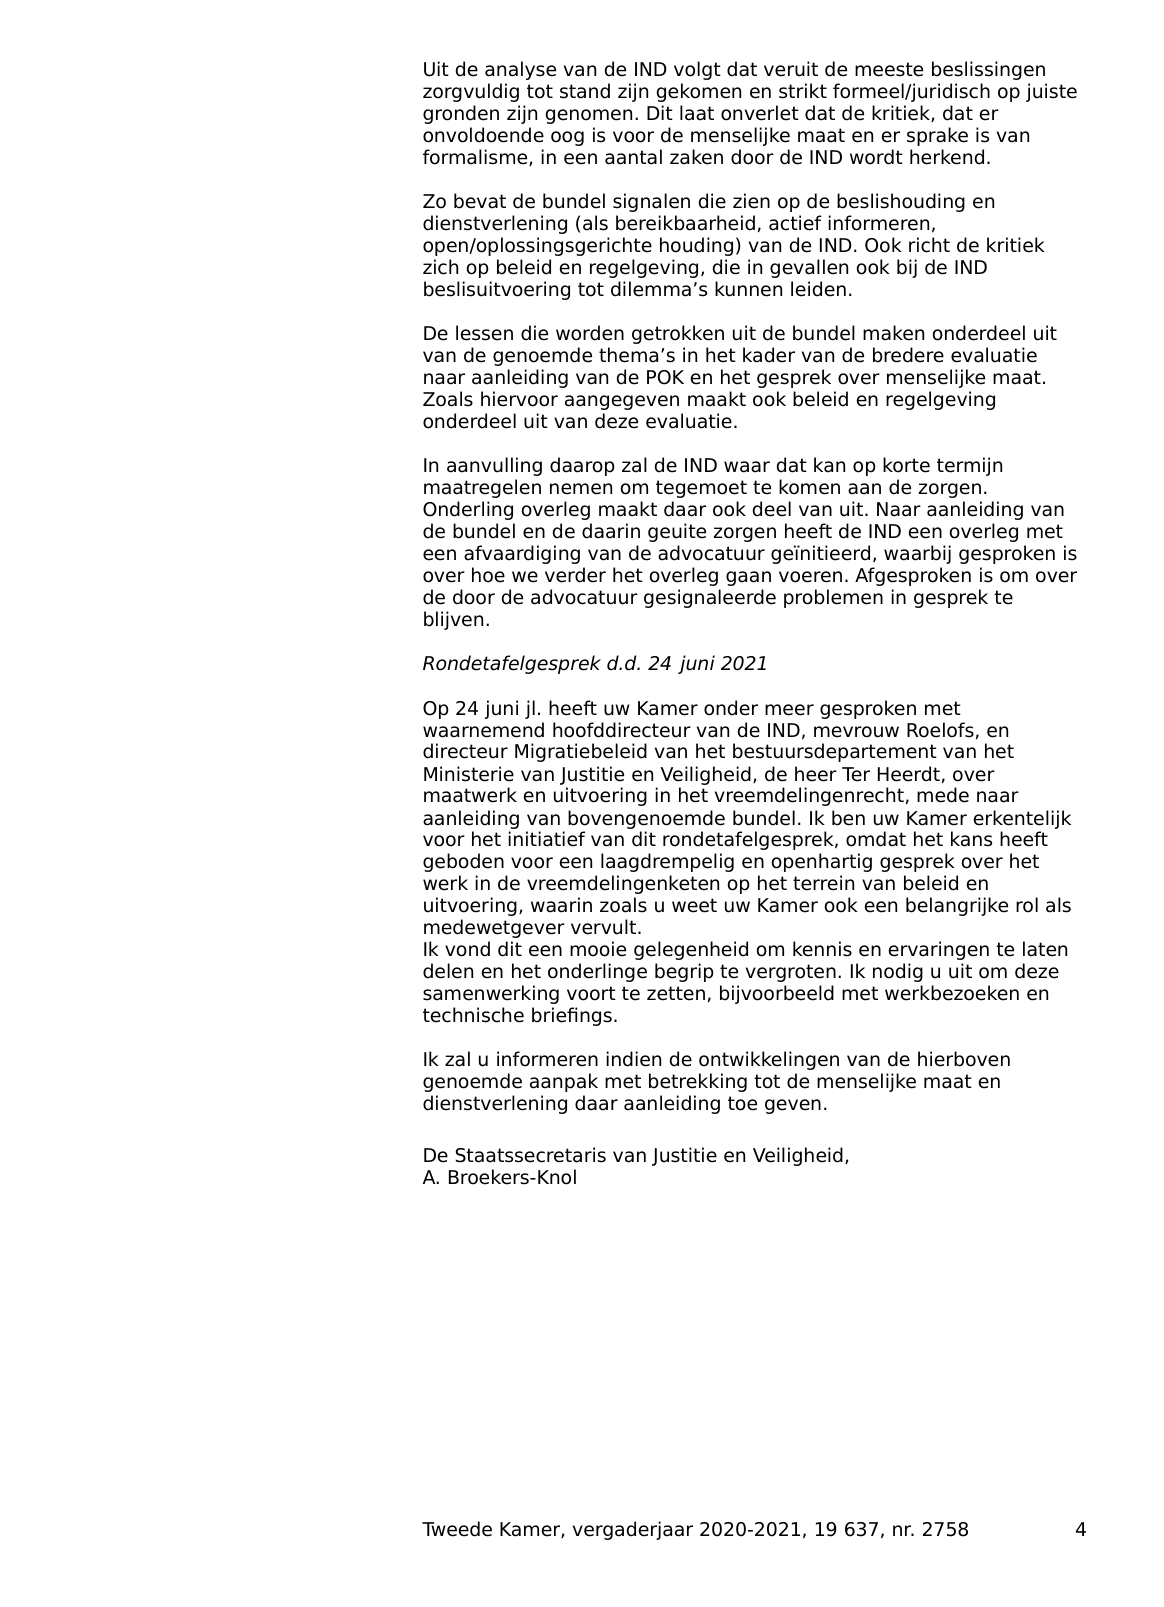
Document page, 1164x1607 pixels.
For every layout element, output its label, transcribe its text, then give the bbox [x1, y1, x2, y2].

text Ik vond dit een mooie gelegenheid om kennis en ervaringen te laten delen en het onderlinge begrip te vergroten. Ik nodig u uit om deze samenwerking voort te zetten, bijvoorbeeld met werkbezoeken en technische briefings. [422, 939, 1087, 1027]
text Zo bevat de bundel signalen die zien op de beslishouding en dienstverlening (als bereikbaarheid, actief informeren, open/oplossingsgerichte houding) van de IND. Ook richt de kritiek zich op beleid en regelgeving, die in gevallen ook bij de IND beslisuitvoering tot dilemma’s kunnen leiden. [422, 191, 1087, 301]
text Ik zal u informeren indien de ontwikkelingen van de hierboven genoemde aanpak met betrekking tot de menselijke maat en dienstverlening daar aanleiding toe geven. [422, 1049, 1087, 1115]
text In aanvulling daarop zal de IND waar dat kan op korte termijn maatregelen nemen om tegemoet te komen aan de zorgen. Onderling overleg maakt daar ook deel van uit. Naar aanleiding van de bundel en de daarin geuite zorgen heeft de IND een overleg met een afvaardiging van de advocatuur geïnitieerd, waarbij gesproken is over hoe we verder het overleg gaan voeren. Afgesproken is om over de door de advocatuur gesignaleerde problemen in gesprek te blijven. [422, 455, 1087, 631]
text De Staatssecretaris van Justitie en Veiligheid, A. Broekers-Knol [422, 1145, 1087, 1189]
subtitle Rondetafelgesprek d.d. 24 juni 2021 [422, 653, 1087, 675]
text Uit de analyse van de IND volgt dat veruit de meeste beslissingen zorgvuldig tot stand zijn gekomen en strikt formeel/juridisch op juiste gronden zijn genomen. Dit laat onverlet dat de kritiek, dat er onvoldoende oog is voor de menselijke maat en er sprake is van formalisme, in een aantal zaken door de IND wordt herkend. [422, 59, 1087, 169]
text Op 24 juni jl. heeft uw Kamer onder meer gesproken met waarnemend hoofddirecteur van de IND, mevrouw Roelofs, en directeur Migratiebeleid van het bestuursdepartement van het Ministerie van Justitie en Veiligheid, de heer Ter Heerdt, over maatwerk en uitvoering in het vreemdelingenrecht, mede naar aanleiding van bovengenoemde bundel. Ik ben uw Kamer erkentelijk voor het initiatief van dit rondetafelgesprek, omdat het kans heeft geboden voor een laagdrempelig en openhartig gesprek over het werk in de vreemdelingenketen op het terrein van beleid en uitvoering, waarin zoals u weet uw Kamer ook een belangrijke rol als medewetgever vervult. [422, 697, 1087, 939]
text De lessen die worden getrokken uit de bundel maken onderdeel uit van de genoemde thema’s in het kader van de bredere evaluatie naar aanleiding van de POK en het gesprek over menselijke maat. Zoals hiervoor aangegeven maakt ook beleid en regelgeving onderdeel uit van deze evaluatie. [422, 323, 1087, 433]
